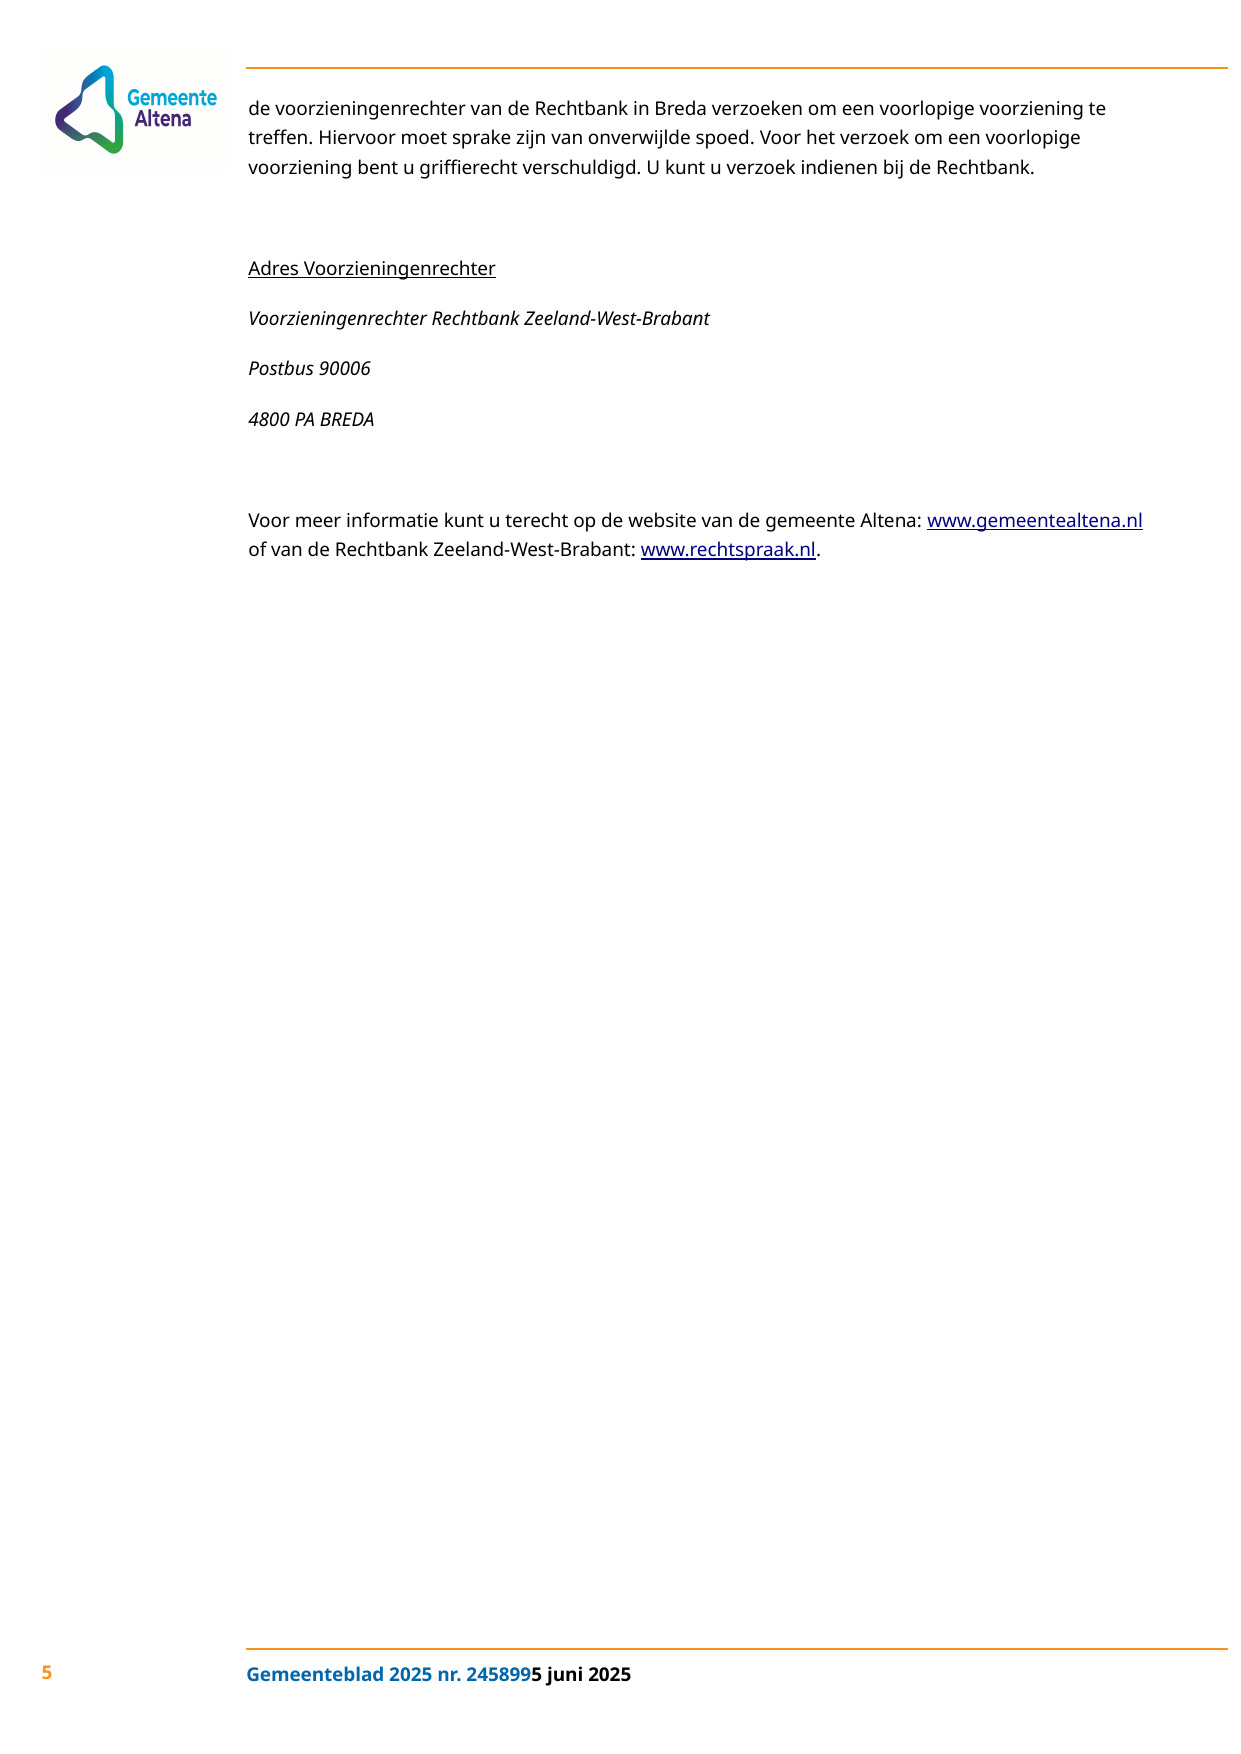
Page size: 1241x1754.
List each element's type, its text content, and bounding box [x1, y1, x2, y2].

text Adres Voorzieningenrechter [248, 255, 1152, 281]
text de voorzieningenrechter van de Rechtbank in Breda verzoeken om een voorlopige voorziening te treffen. Hiervoor moet sprake zijn van onverwijlde spoed. Voor het verzoek om een voorlopige voorziening bent u griffierecht verschuldigd. U kunt u verzoek indienen bij de Rechtbank. [248, 95, 1152, 180]
text Voor meer informatie kunt u terecht op de website van de gemeente Altena: www.gemeentealtena.nl of van de Rechtbank Zeeland-West-Brabant: www.rechtspraak.nl. [248, 507, 1152, 562]
text 4800 PA BREDA [248, 406, 1152, 432]
text Postbus 90006 [248, 356, 1152, 381]
text Voorzieningenrechter Rechtbank Zeeland-West-Brabant [248, 305, 1152, 331]
picture [41, 47, 231, 172]
